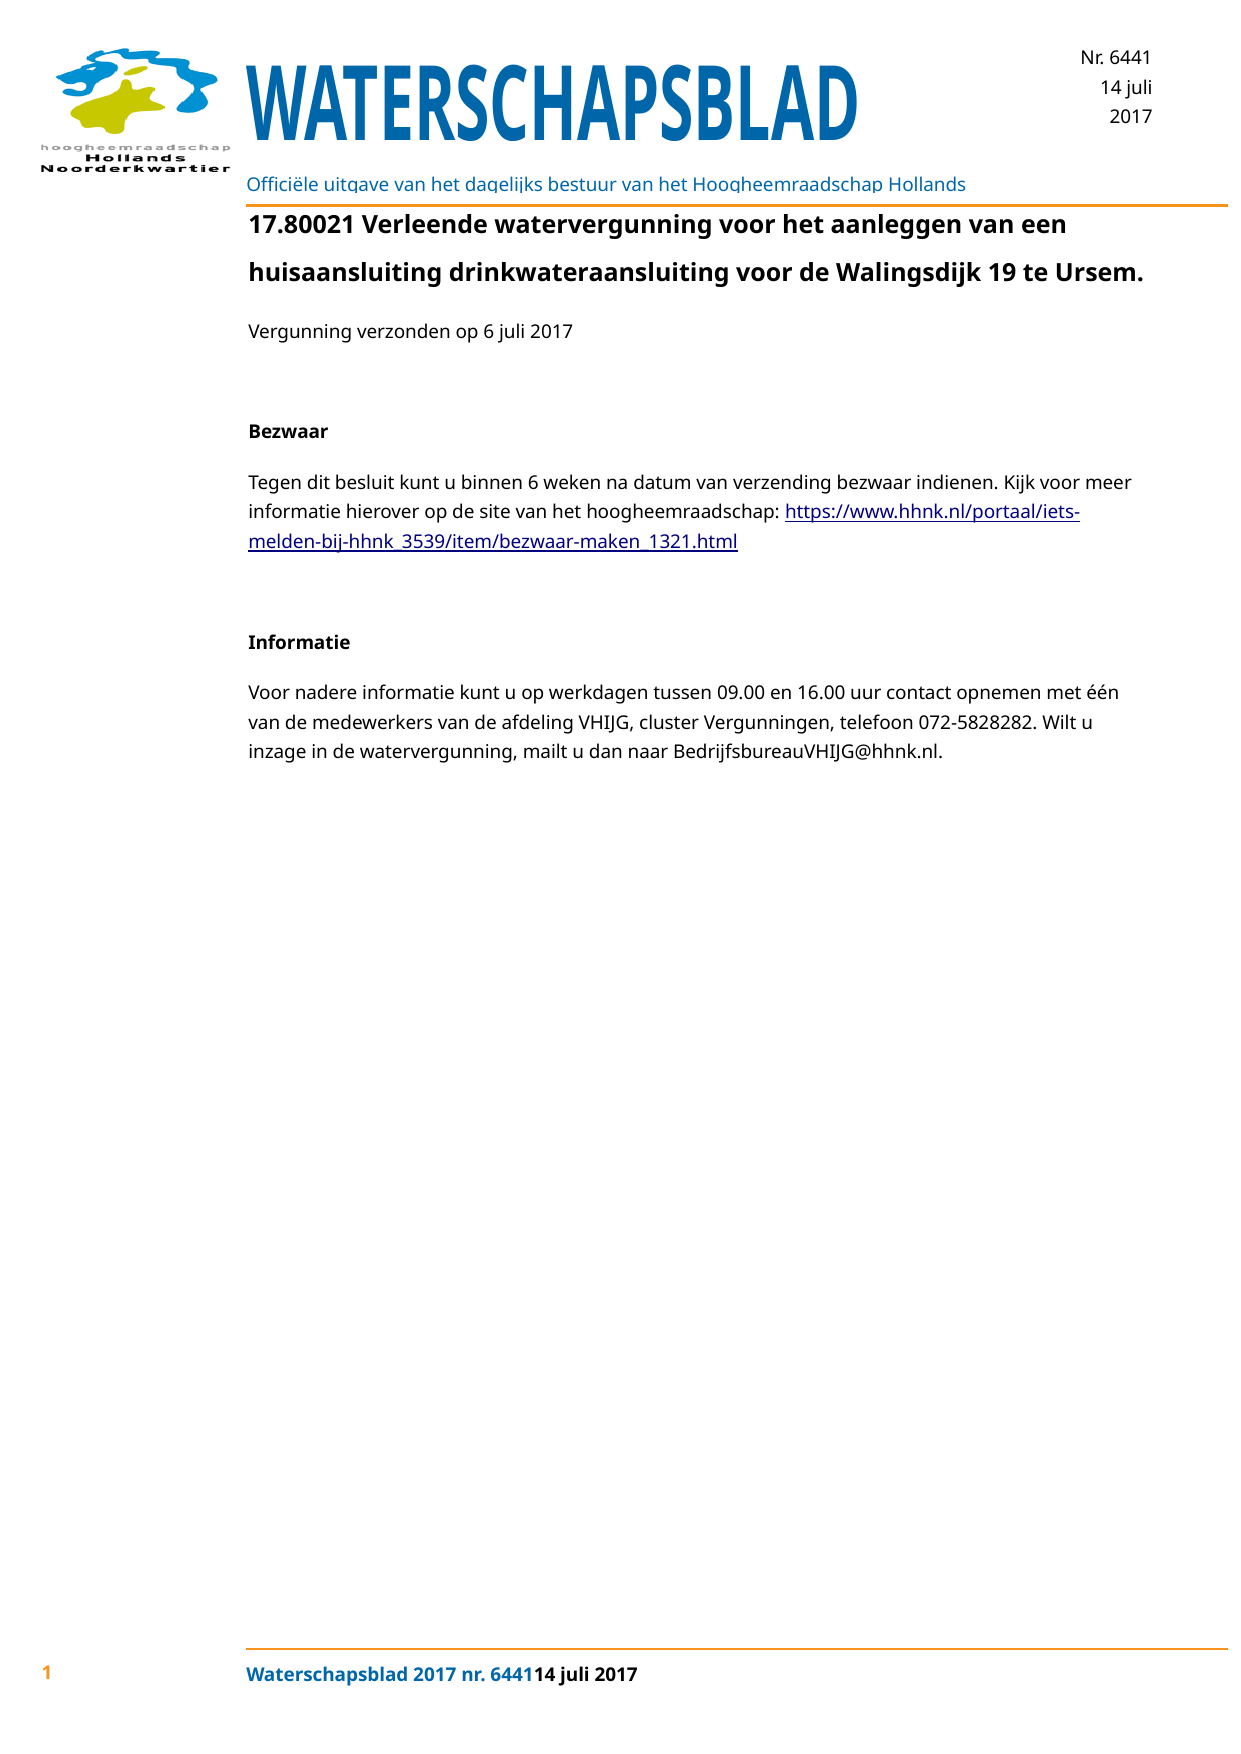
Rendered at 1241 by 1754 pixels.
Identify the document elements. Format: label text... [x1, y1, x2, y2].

text Informatie [248, 629, 1152, 655]
text Vergunning verzonden op 6 juli 2017 [248, 318, 1152, 344]
text 17.80021 Verleende watervergunning voor het aanleggen van een huisaansluiting drinkwateraansluiting voor de Walingsdijk 19 te Ursem. [248, 207, 1152, 288]
text Tegen dit besluit kunt u binnen 6 weken na datum van verzending bezwaar indienen. Kijk voor meer informatie hierover op de site van het hoogheemraadschap: https://www.hhnk.nl/portaal/iets-melden-bij-hhnk_3539/item/bezwaar-maken_1321.html [248, 469, 1152, 554]
text Bezwaar [248, 419, 1152, 444]
picture [41, 47, 231, 172]
text Voor nadere informatie kunt u op werkdagen tussen 09.00 en 16.00 uur contact opnemen met één van de medewerkers van de afdeling VHIJG, cluster Vergunningen, telefoon 072-5828282. Wilt u inzage in de watervergunning, mailt u dan naar BedrijfsbureauVHIJG@hhnk.nl. [248, 679, 1152, 764]
